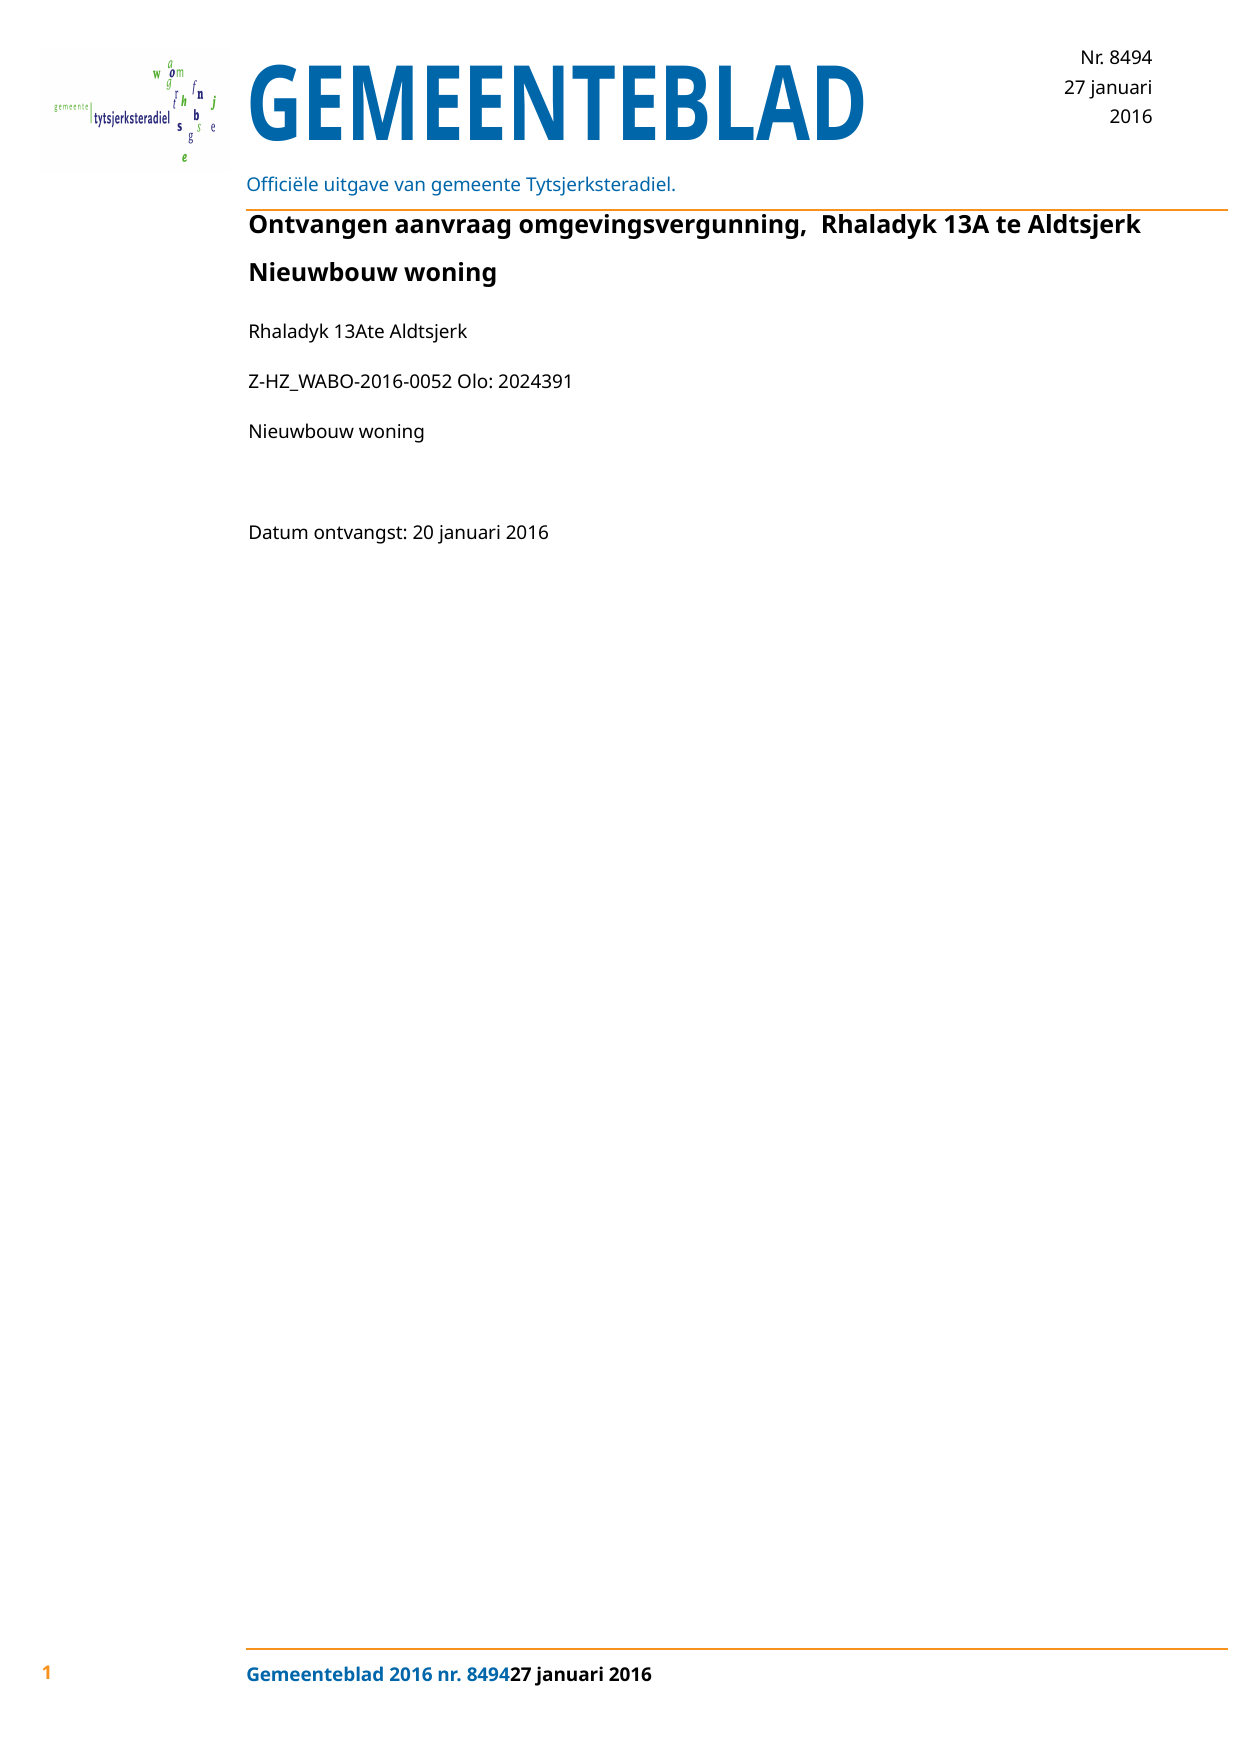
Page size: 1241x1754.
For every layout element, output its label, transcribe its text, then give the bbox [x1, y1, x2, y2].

text Datum ontvangst: 20 januari 2016 [248, 519, 1152, 545]
text Rhaladyk 13Ate Aldtsjerk [248, 318, 1152, 344]
text Ontvangen aanvraag omgevingsvergunning, Rhaladyk 13A te Aldtsjerk Nieuwbouw woning [248, 211, 1152, 288]
picture [41, 47, 231, 172]
text Nieuwbouw woning [248, 419, 1152, 444]
text Z-HZ_WABO-2016-0052 Olo: 2024391 [248, 368, 1152, 394]
